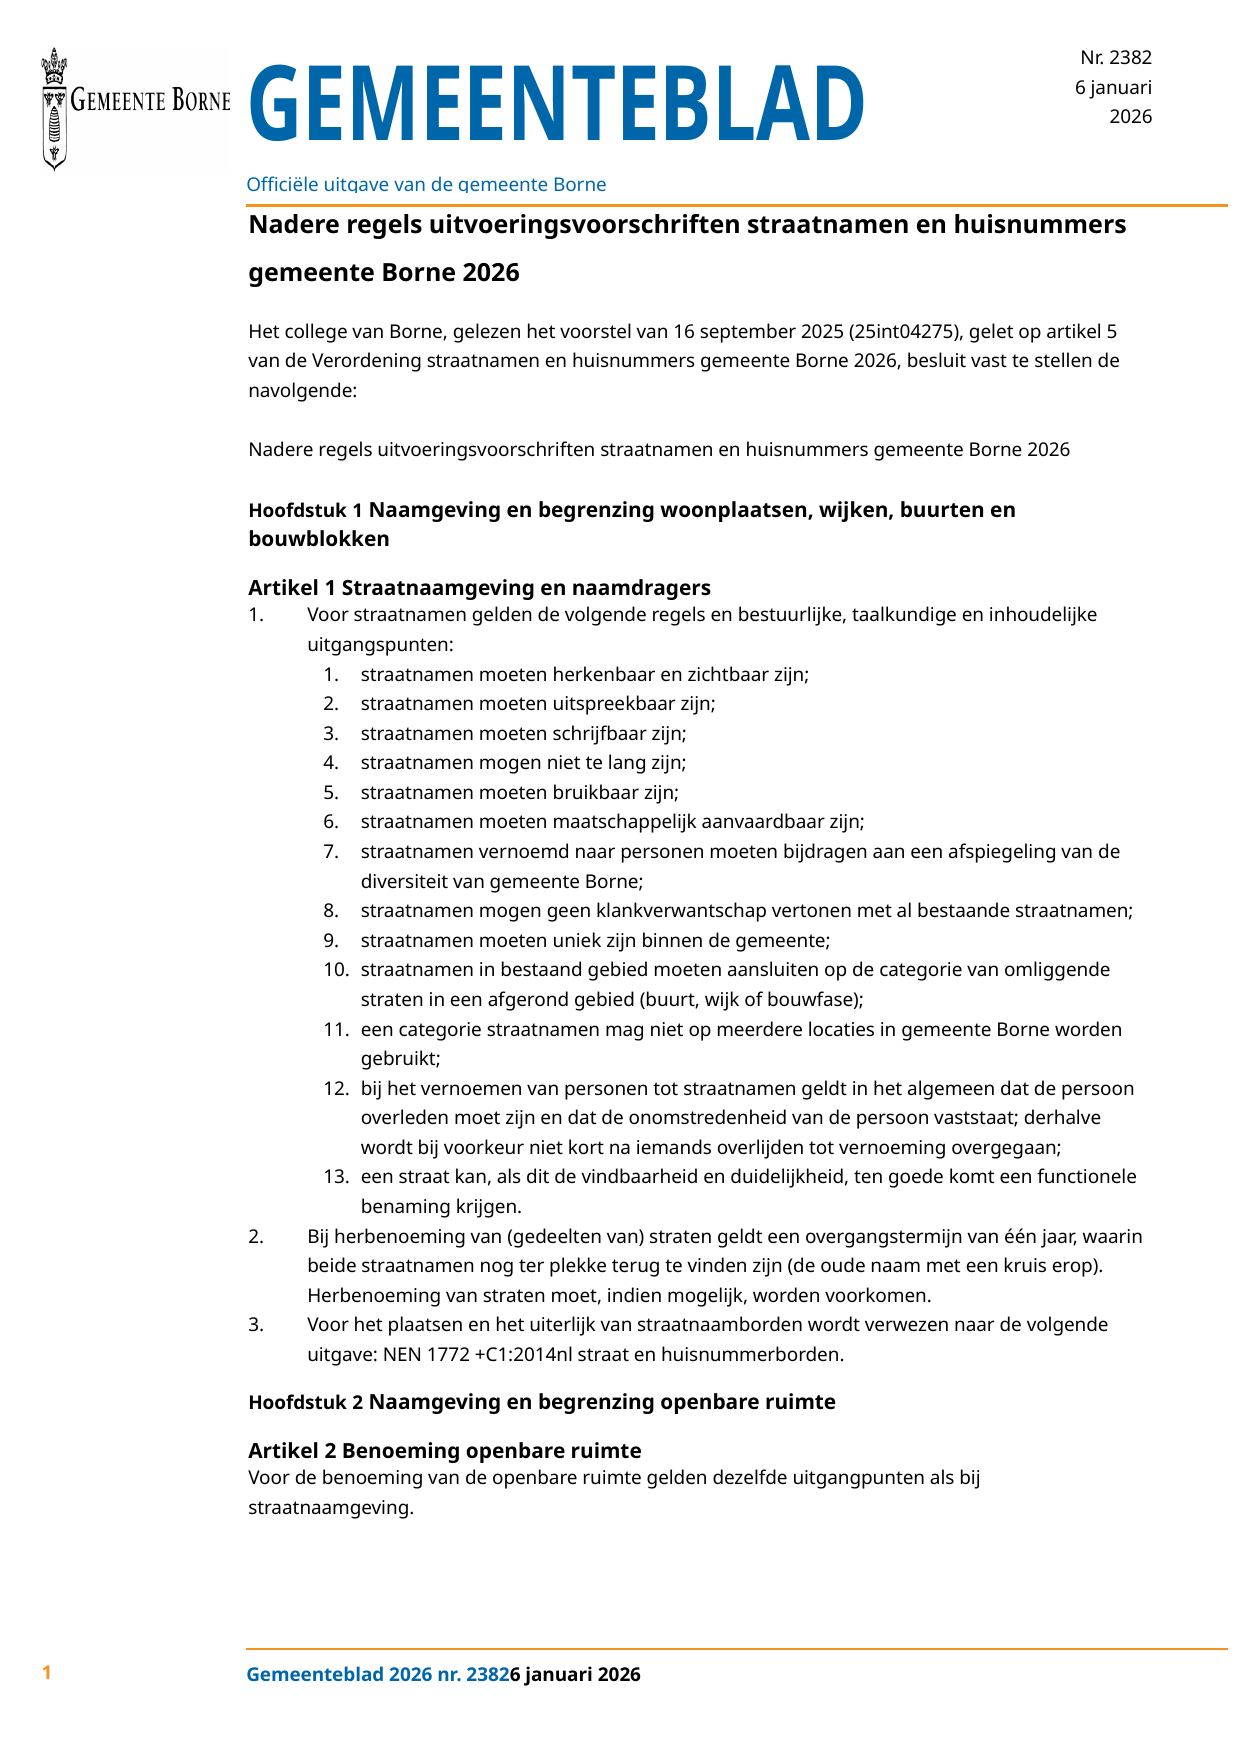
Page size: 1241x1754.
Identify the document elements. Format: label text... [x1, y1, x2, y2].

picture [41, 47, 231, 172]
list straatnamen moeten uniek zijn binnen de gemeente; [323, 927, 1152, 953]
list straatnamen mogen niet te lang zijn; [323, 749, 1152, 775]
list straatnamen in bestaand gebied moeten aansluiten op de categorie van omliggende straten in een afgerond gebied (buurt, wijk of bouwfase); [323, 957, 1152, 1012]
text Voor de benoeming van de openbare ruimte gelden dezelfde uitgangpunten als bij straatnaamgeving. [248, 1464, 1152, 1520]
text Artikel 2 Benoeming openbare ruimte [248, 1436, 1152, 1464]
list bij het vernoemen van personen tot straatnamen geldt in het algemeen dat de persoon overleden moet zijn en dat de onomstredenheid van de persoon vaststaat; derhalve wordt bij voorkeur niet kort na iemands overlijden tot vernoeming overgegaan; [323, 1075, 1152, 1160]
text Nadere regels uitvoeringsvoorschriften straatnamen en huisnummers gemeente Borne 2026 [248, 436, 1152, 462]
text Hoofdstuk 2 Naamgeving en begrenzing openbare ruimte [248, 1387, 1152, 1415]
list straatnamen moeten maatschappelijk aanvaardbaar zijn; [323, 809, 1152, 834]
text Het college van Borne, gelezen het voorstel van 16 september 2025 (25int04275), gelet op artikel 5 van de Verordening straatnamen en huisnummers gemeente Borne 2026, besluit vast te stellen de navolgende: [248, 318, 1152, 403]
list straatnamen moeten uitspreekbaar zijn; [323, 690, 1152, 716]
list een straat kan, als dit de vindbaarheid en duidelijkheid, ten goede komt een functionele benaming krijgen. [323, 1164, 1152, 1219]
text Nadere regels uitvoeringsvoorschriften straatnamen en huisnummers gemeente Borne 2026 [248, 207, 1152, 288]
list straatnamen mogen geen klankverwantschap vertonen met al bestaande straatnamen; [323, 897, 1152, 923]
text Hoofdstuk 1 Naamgeving en begrenzing woonplaatsen, wijken, buurten en bouwblokken [248, 495, 1152, 552]
list straatnamen moeten schrijfbaar zijn; [323, 720, 1152, 746]
list straatnamen moeten herkenbaar en zichtbaar zijn; [323, 661, 1152, 686]
list Bij herbenoeming van (gedeelten van) straten geldt een overgangstermijn van één jaar, waarin beide straatnamen nog ter plekke terug te vinden zijn (de oude naam met een kruis erop). Herbenoeming van straten moet, indien mogelijk, worden voorkomen. [248, 1223, 1152, 1308]
list Voor straatnamen gelden de volgende regels en bestuurlijke, taalkundige en inhoudelijke uitgangspunten: [248, 602, 1152, 657]
list straatnamen vernoemd naar personen moeten bijdragen aan een afspiegeling van de diversiteit van gemeente Borne; [323, 838, 1152, 893]
list Voor het plaatsen en het uiterlijk van straatnaamborden wordt verwezen naar de volgende uitgave: NEN 1772 +C1:2014nl straat en huisnummerborden. [248, 1312, 1152, 1367]
list straatnamen moeten bruikbaar zijn; [323, 779, 1152, 805]
text Artikel 1 Straatnaamgeving en naamdragers [248, 573, 1152, 602]
list een categorie straatnamen mag niet op meerdere locaties in gemeente Borne worden gebruikt; [323, 1016, 1152, 1071]
